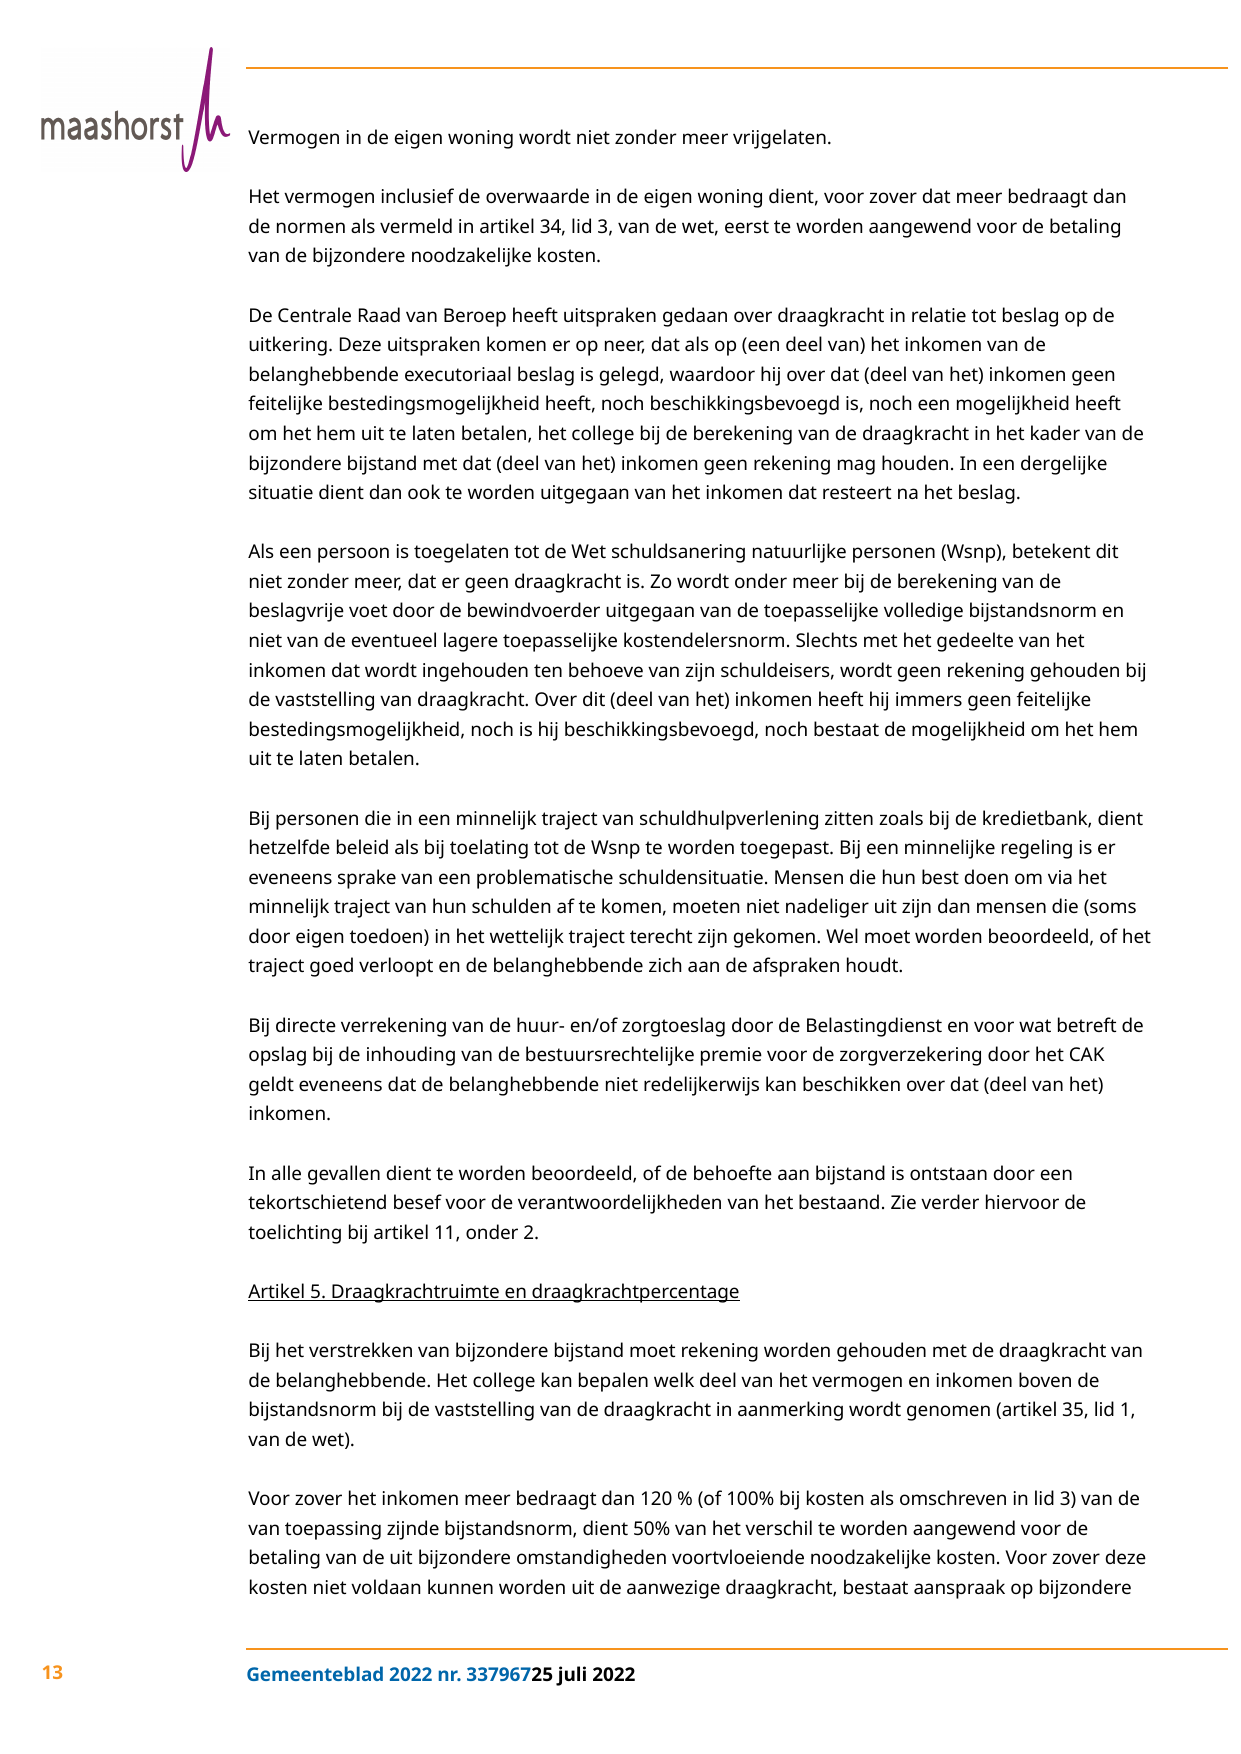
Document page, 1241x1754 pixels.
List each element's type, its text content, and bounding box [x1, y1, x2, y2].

text Het vermogen inclusief de overwaarde in de eigen woning dient, voor zover dat meer bedraagt dan de normen als vermeld in artikel 34, lid 3, van de wet, eerst te worden aangewend voor de betaling van de bijzondere noodzakelijke kosten. [248, 183, 1152, 268]
picture [41, 47, 231, 172]
text De Centrale Raad van Beroep heeft uitspraken gedaan over draagkracht in relatie tot beslag op de uitkering. Deze uitspraken komen er op neer, dat als op (een deel van) het inkomen van de belanghebbende executoriaal beslag is gelegd, waardoor hij over dat (deel van het) inkomen geen feitelijke bestedingsmogelijkheid heeft, noch beschikkingsbevoegd is, noch een mogelijkheid heeft om het hem uit te laten betalen, het college bij de berekening van de draagkracht in het kader van de bijzondere bijstand met dat (deel van het) inkomen geen rekening mag houden. In een dergelijke situatie dient dan ook te worden uitgegaan van het inkomen dat resteert na het beslag. [248, 302, 1152, 505]
text Voor zover het inkomen meer bedraagt dan 120 % (of 100% bij kosten als omschreven in lid 3) van de van toepassing zijnde bijstandsnorm, dient 50% van het verschil te worden aangewend voor de betaling van de uit bijzondere omstandigheden voortvloeiende noodzakelijke kosten. Voor zover deze kosten niet voldaan kunnen worden uit de aanwezige draagkracht, bestaat aanspraak op bijzondere [248, 1485, 1152, 1600]
text Bij het verstrekken van bijzondere bijstand moet rekening worden gehouden met de draagkracht van de belanghebbende. Het college kan bepalen welk deel van het vermogen en inkomen boven de bijstandsnorm bij de vaststelling van de draagkracht in aanmerking wordt genomen (artikel 35, lid 1, van de wet). [248, 1337, 1152, 1452]
text In alle gevallen dient te worden beoordeeld, of de behoefte aan bijstand is ontstaan door een tekortschietend besef voor de verantwoordelijkheden van het bestaand. Zie verder hiervoor de toelichting bij artikel 11, onder 2. [248, 1160, 1152, 1245]
text Artikel 5. Draagkrachtruimte en draagkrachtpercentage [248, 1278, 1152, 1304]
text Bij personen die in een minnelijk traject van schuldhulpverlening zitten zoals bij de kredietbank, dient hetzelfde beleid als bij toelating tot de Wsnp te worden toegepast. Bij een minnelijke regeling is er eveneens sprake van een problematische schuldensituatie. Mensen die hun best doen om via het minnelijk traject van hun schulden af te komen, moeten niet nadeliger uit zijn dan mensen die (soms door eigen toedoen) in het wettelijk traject terecht zijn gekomen. Wel moet worden beoordeeld, of het traject goed verloopt en de belanghebbende zich aan de afspraken houdt. [248, 805, 1152, 978]
text Vermogen in de eigen woning wordt niet zonder meer vrijgelaten. [248, 124, 1152, 150]
text Als een persoon is toegelaten tot de Wet schuldsanering natuurlijke personen (Wsnp), betekent dit niet zonder meer, dat er geen draagkracht is. Zo wordt onder meer bij de berekening van de beslagvrije voet door de bewindvoerder uitgegaan van de toepasselijke volledige bijstandsnorm en niet van de eventueel lagere toepasselijke kostendelersnorm. Slechts met het gedeelte van het inkomen dat wordt ingehouden ten behoeve van zijn schuldeisers, wordt geen rekening gehouden bij de vaststelling van draagkracht. Over dit (deel van het) inkomen heeft hij immers geen feitelijke bestedingsmogelijkheid, noch is hij beschikkingsbevoegd, noch bestaat de mogelijkheid om het hem uit te laten betalen. [248, 538, 1152, 771]
text Bij directe verrekening van de huur- en/of zorgtoeslag door de Belastingdienst en voor wat betreft de opslag bij de inhouding van de bestuursrechtelijke premie voor de zorgverzekering door het CAK geldt eveneens dat de belanghebbende niet redelijkerwijs kan beschikken over dat (deel van het) inkomen. [248, 1012, 1152, 1126]
